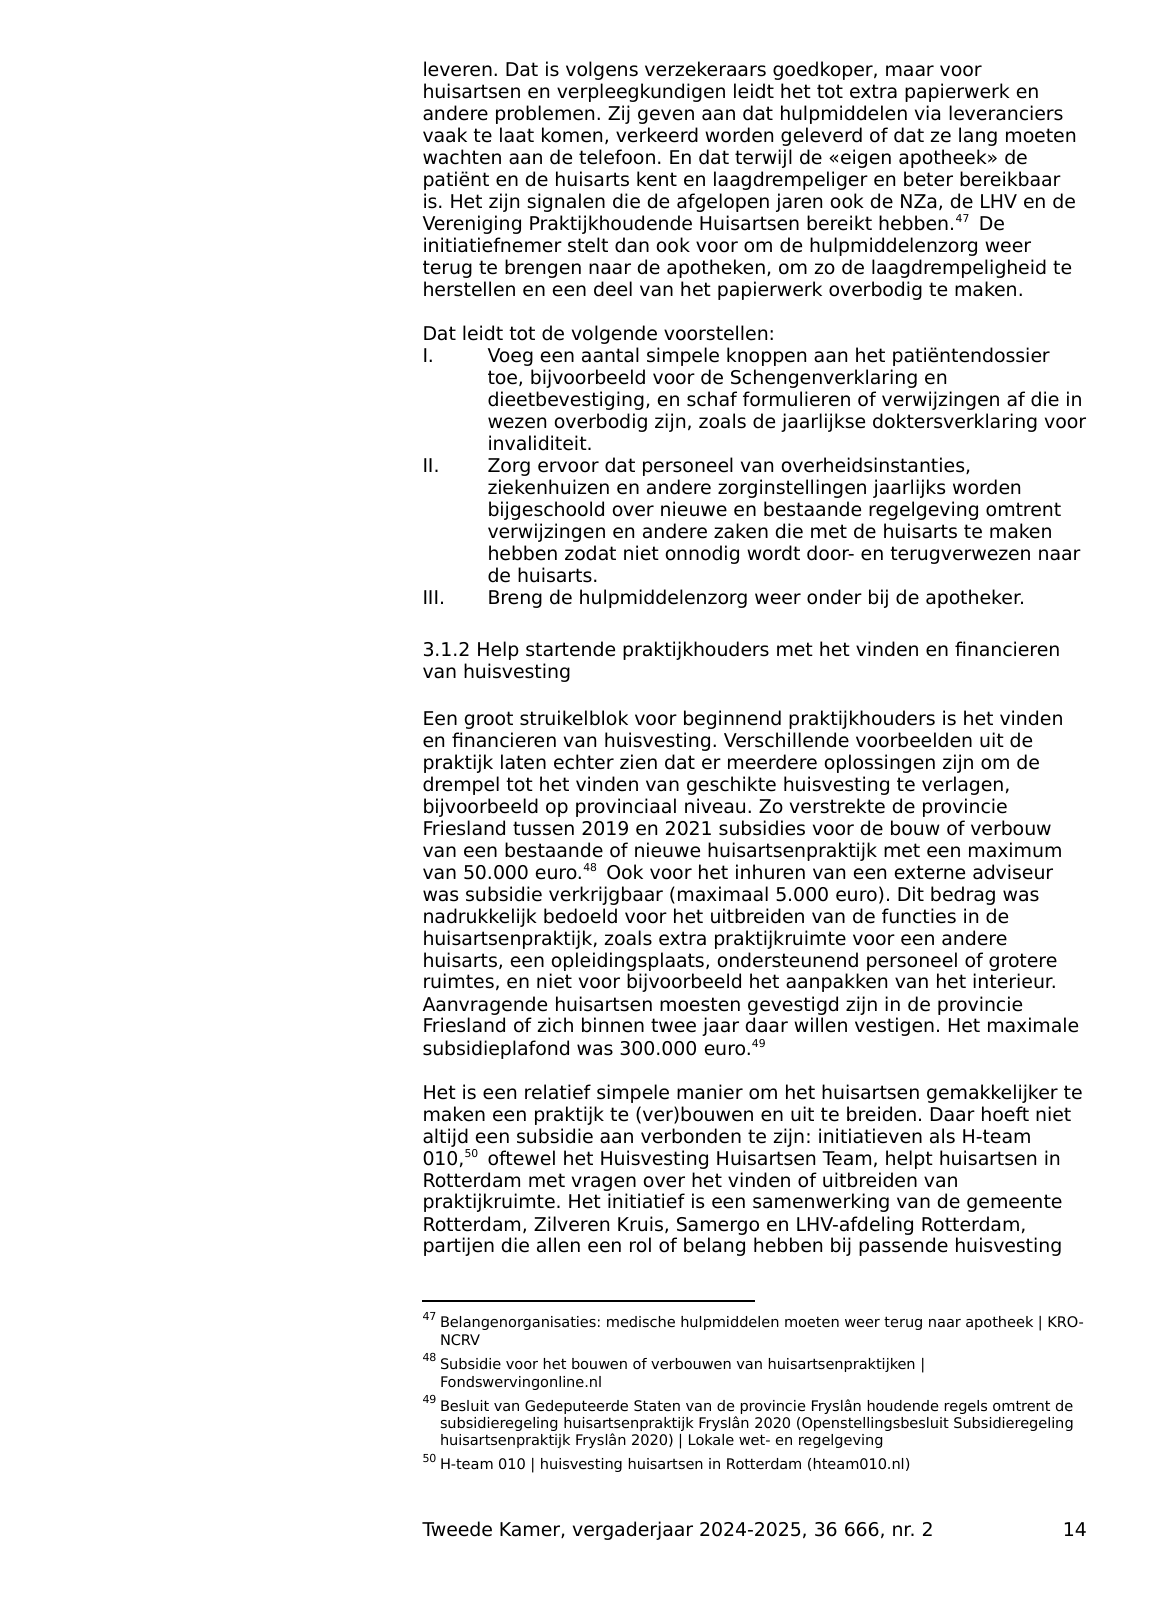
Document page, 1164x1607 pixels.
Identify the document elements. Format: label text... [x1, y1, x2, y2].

text Belangenorganisaties: medische hulpmiddelen moeten weer terug naar apotheek | KRO-NCRV [422, 1310, 1087, 1349]
text Subsidie voor het bouwen of verbouwen van huisartsenpraktijken | Fondswervingonline.nl [422, 1352, 1087, 1391]
text H-team 010 | huisvesting huisartsen in Rotterdam (hteam010.nl) [422, 1452, 1087, 1474]
text II. Zorg ervoor dat personeel van overheidsinstanties, ziekenhuizen en andere zorginstellingen jaarlijks worden bijgeschoold over nieuwe en bestaande regelgeving omtrent verwijzingen en andere zaken die met de huisarts te maken hebben zodat niet onnodig wordt door- en terugverwezen naar de huisarts. [422, 455, 1087, 587]
text Een groot struikelblok voor beginnend praktijkhouders is het vinden en financieren van huisvesting. Verschillende voorbeelden uit de praktijk laten echter zien dat er meerdere oplossingen zijn om de drempel tot het vinden van geschikte huisvesting te verlagen, bijvoorbeeld op provinciaal niveau. Zo verstrekte de provincie Friesland tussen 2019 en 2021 subsidies voor de bouw of verbouw van een bestaande of nieuwe huisartsenpraktijk met een maximum van 50.000 euro. Ook voor het inhuren van een externe adviseur was subsidie verkrijgbaar (maximaal 5.000 euro). Dit bedrag was nadrukkelijk bedoeld voor het uitbreiden van de functies in de huisartsenpraktijk, zoals extra praktijkruimte voor een andere huisarts, een opleidingsplaats, ondersteunend personeel of grotere ruimtes, en niet voor bijvoorbeeld het aanpakken van het interieur. Aanvragende huisartsen moesten gevestigd zijn in de provincie Friesland of zich binnen twee jaar daar willen vestigen. Het maximale subsidieplafond was 300.000 euro. [422, 708, 1087, 1059]
text Het is een relatief simpele manier om het huisartsen gemakkelijker te maken een praktijk te (ver)bouwen en uit te breiden. Daar hoeft niet altijd een subsidie aan verbonden te zijn: initiatieven als H-team 010, oftewel het Huisvesting Huisartsen Team, helpt huisartsen in Rotterdam met vragen over het vinden of uitbreiden van praktijkruimte. Het initiatief is een samenwerking van de gemeente Rotterdam, Zilveren Kruis, Samergo en LHV-afdeling Rotterdam, partijen die allen een rol of belang hebben bij passende huisvesting [422, 1082, 1087, 1257]
subtitle 3.1.2 Help startende praktijkhouders met het vinden en financieren van huisvesting [422, 639, 1087, 683]
text Besluit van Gedeputeerde Staten van de provincie Fryslân houdende regels omtrent de subsidieregeling huisartsenpraktijk Fryslân 2020 (Openstellingsbesluit Subsidieregeling huisartsenpraktijk Fryslân 2020) | Lokale wet- en regelgeving [422, 1393, 1087, 1449]
text I. Voeg een aantal simpele knoppen aan het patiëntendossier toe, bijvoorbeeld voor de Schengenverklaring en dieetbevestiging, en schaf formulieren of verwijzingen af die in wezen overbodig zijn, zoals de jaarlijkse doktersverklaring voor invaliditeit. [422, 345, 1087, 455]
text leveren. Dat is volgens verzekeraars goedkoper, maar voor huisartsen en verpleegkundigen leidt het tot extra papierwerk en andere problemen. Zij geven aan dat hulpmiddelen via leveranciers vaak te laat komen, verkeerd worden geleverd of dat ze lang moeten wachten aan de telefoon. En dat terwijl de «eigen apotheek» de patiënt en de huisarts kent en laagdrempeliger en beter bereikbaar is. Het zijn signalen die de afgelopen jaren ook de NZa, de LHV en de Vereniging Praktijkhoudende Huisartsen bereikt hebben. De initiatiefnemer stelt dan ook voor om de hulpmiddelenzorg weer terug te brengen naar de apotheken, om zo de laagdrempeligheid te herstellen en een deel van het papierwerk overbodig te maken. [422, 59, 1087, 301]
text Dat leidt tot de volgende voorstellen: [422, 323, 1087, 345]
text III. Breng de hulpmiddelenzorg weer onder bij de apotheker. [422, 587, 1087, 609]
